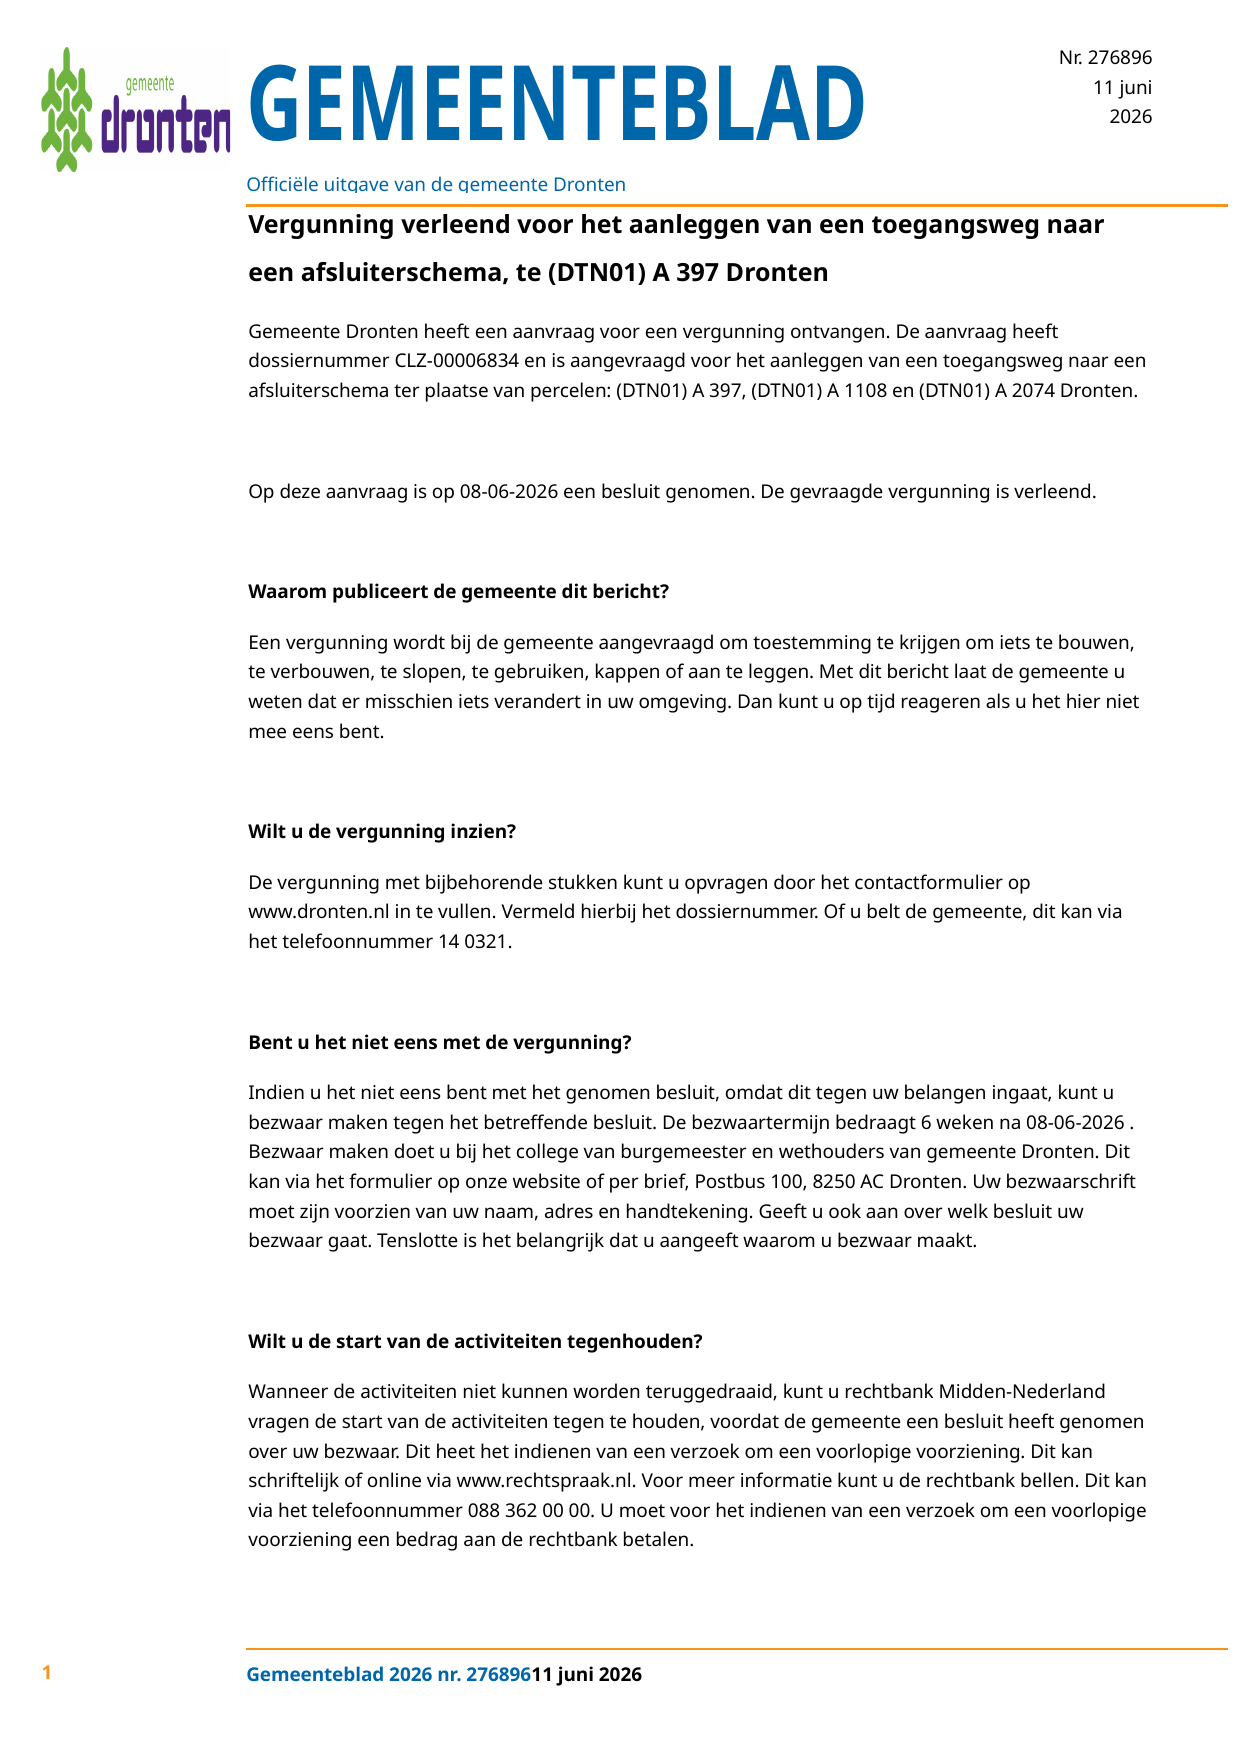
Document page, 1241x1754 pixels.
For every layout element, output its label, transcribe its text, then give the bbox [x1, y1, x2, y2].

picture [41, 47, 231, 172]
text De vergunning met bijbehorende stukken kunt u opvragen door het contactformulier op www.dronten.nl in te vullen. Vermeld hierbij het dossiernummer. Of u belt de gemeente, dit kan via het telefoonnummer 14 0321. [248, 869, 1152, 954]
text Op deze aanvraag is op 08-06-2026 een besluit genomen. De gevraagde vergunning is verleend. [248, 478, 1152, 504]
text Wilt u de start van de activiteiten tegenhouden? [248, 1328, 1152, 1354]
text Wilt u de vergunning inzien? [248, 819, 1152, 844]
text Waarom publiceert de gemeente dit bericht? [248, 579, 1152, 604]
text Indien u het niet eens bent met het genomen besluit, omdat dit tegen uw belangen ingaat, kunt u bezwaar maken tegen het betreffende besluit. De bezwaartermijn bedraagt 6 weken na 08-06-2026 . Bezwaar maken doet u bij het college van burgemeester en wethouders van gemeente Dronten. Dit kan via het formulier op onze website of per brief, Postbus 100, 8250 AC Dronten. Uw bezwaarschrift moet zijn voorzien van uw naam, adres en handtekening. Geeft u ook aan over welk besluit uw bezwaar gaat. Tenslotte is het belangrijk dat u aangeeft waarom u bezwaar maakt. [248, 1079, 1152, 1253]
text Een vergunning wordt bij de gemeente aangevraagd om toestemming te krijgen om iets te bouwen, te verbouwen, te slopen, te gebruiken, kappen of aan te leggen. Met dit bericht laat de gemeente u weten dat er misschien iets verandert in uw omgeving. Dan kunt u op tijd reageren als u het hier niet mee eens bent. [248, 629, 1152, 744]
text Bent u het niet eens met de vergunning? [248, 1029, 1152, 1055]
text Gemeente Dronten heeft een aanvraag voor een vergunning ontvangen. De aanvraag heeft dossiernummer CLZ-00006834 en is aangevraagd voor het aanleggen van een toegangsweg naar een afsluiterschema ter plaatse van percelen: (DTN01) A 397, (DTN01) A 1108 en (DTN01) A 2074 Dronten. [248, 318, 1152, 403]
text Vergunning verleend voor het aanleggen van een toegangsweg naar een afsluiterschema, te (DTN01) A 397 Dronten [248, 207, 1152, 288]
text Wanneer de activiteiten niet kunnen worden teruggedraaid, kunt u rechtbank Midden-Nederland vragen de start van de activiteiten tegen te houden, voordat de gemeente een besluit heeft genomen over uw bezwaar. Dit heet het indienen van een verzoek om een voorlopige voorziening. Dit kan schriftelijk of online via www.rechtspraak.nl. Voor meer informatie kunt u de rechtbank bellen. Dit kan via het telefoonnummer 088 362 00 00. U moet voor het indienen van een verzoek om een voorlopige voorziening een bedrag aan de rechtbank betalen. [248, 1379, 1152, 1552]
